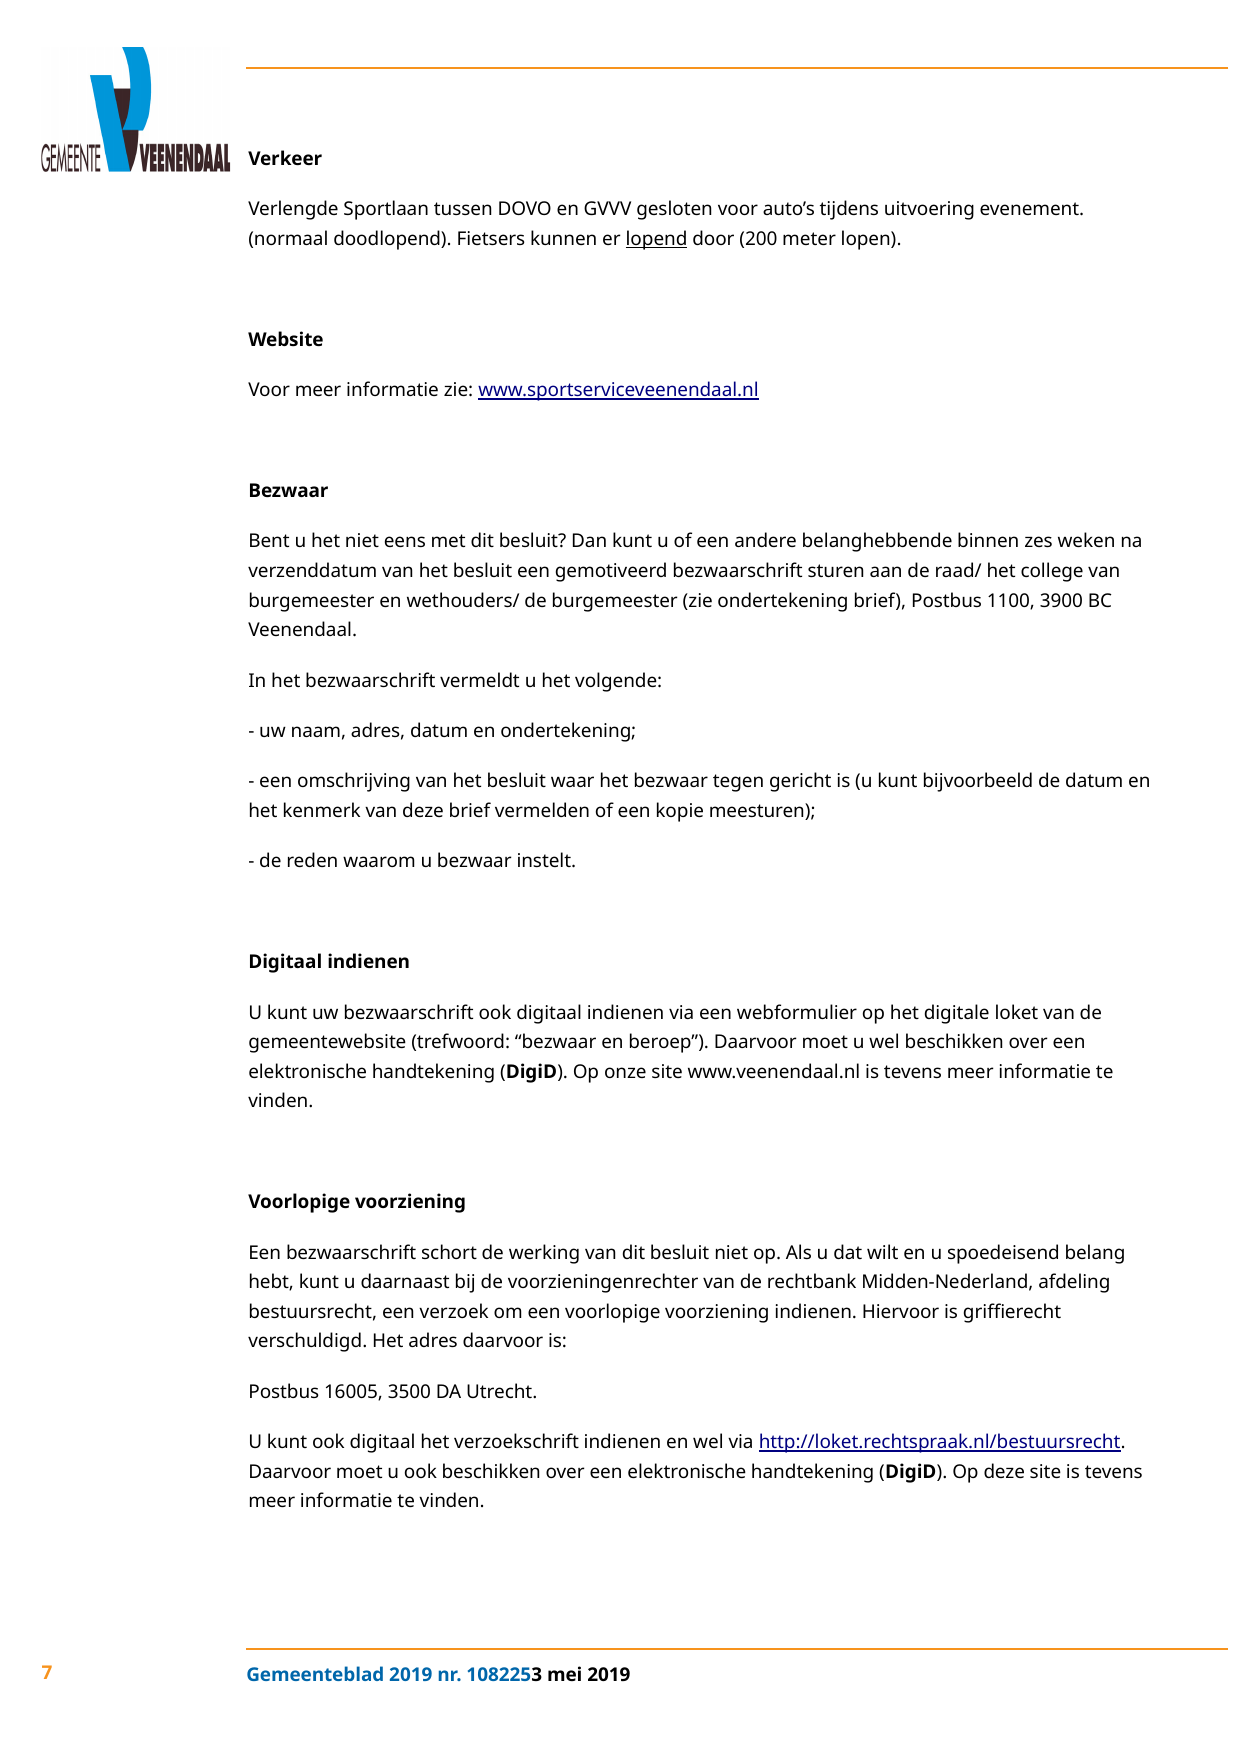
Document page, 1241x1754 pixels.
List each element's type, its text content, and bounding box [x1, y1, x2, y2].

text - de reden waarom u bezwaar instelt. [248, 848, 1152, 873]
text - uw naam, adres, datum en ondertekening; [248, 717, 1152, 743]
text Verkeer [248, 145, 1152, 171]
text Bent u het niet eens met dit besluit? Dan kunt u of een andere belanghebbende binnen zes weken na verzenddatum van het besluit een gemotiveerd bezwaarschrift sturen aan de raad/ het college van burgemeester en wethouders/ de burgemeester (zie ondertekening brief), Postbus 1100, 3900 BC Veenendaal. [248, 528, 1152, 642]
text Digitaal indienen [248, 948, 1152, 974]
text Verlengde Sportlaan tussen DOVO en GVVV gesloten voor auto’s tijdens uitvoering evenement. (normaal doodlopend). Fietsers kunnen er lopend door (200 meter lopen). [248, 196, 1152, 251]
text In het bezwaarschrift vermeldt u het volgende: [248, 667, 1152, 693]
picture [41, 47, 130, 172]
text U kunt uw bezwaarschrift ook digitaal indienen via een webformulier op het digitale loket van de gemeentewebsite (trefwoord: “bezwaar en beroep”). Daarvoor moet u wel beschikken over een elektronische handtekening (DigiD). Op onze site www.veenendaal.nl is tevens meer informatie te vinden. [248, 999, 1152, 1113]
text Website [248, 326, 1152, 352]
picture [123, 47, 231, 172]
text - een omschrijving van het besluit waar het bezwaar tegen gericht is (u kunt bijvoorbeeld de datum en het kenmerk van deze brief vermelden of een kopie meesturen); [248, 768, 1152, 823]
text Voor meer informatie zie: www.sportserviceveenendaal.nl [248, 376, 1152, 402]
text Postbus 16005, 3500 DA Utrecht. [248, 1378, 1152, 1404]
text U kunt ook digitaal het verzoekschrift indienen en wel via http://loket.rechtspraak.nl/bestuursrecht. Daarvoor moet u ook beschikken over een elektronische handtekening (DigiD). Op deze site is tevens meer informatie te vinden. [248, 1428, 1152, 1513]
text Voorlopige voorziening [248, 1188, 1152, 1214]
text Een bezwaarschrift schort de werking van dit besluit niet op. Als u dat wilt en u spoedeisend belang hebt, kunt u daarnaast bij de voorzieningenrechter van de rechtbank Midden-Nederland, afdeling bestuursrecht, een verzoek om een voorlopige voorziening indienen. Hiervoor is griffierecht verschuldigd. Het adres daarvoor is: [248, 1239, 1152, 1353]
text Bezwaar [248, 477, 1152, 503]
